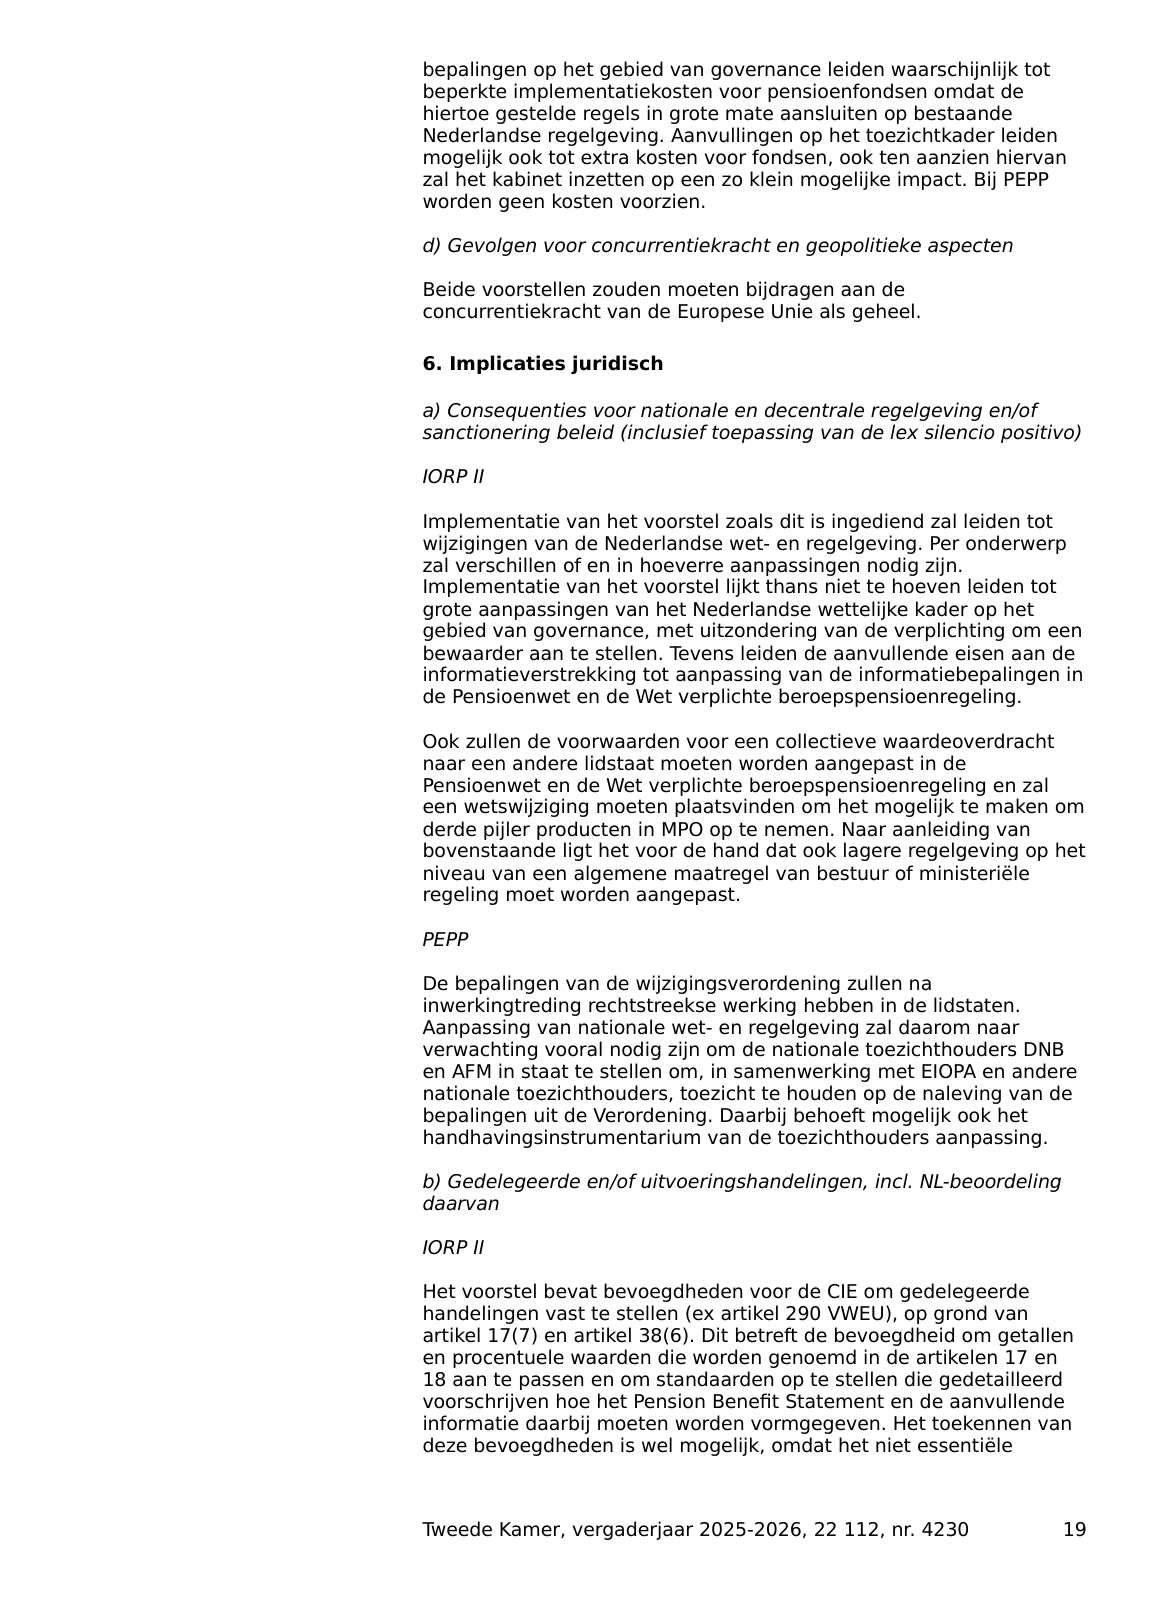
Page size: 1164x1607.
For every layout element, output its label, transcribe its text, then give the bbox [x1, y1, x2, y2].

subtitle PEPP [422, 928, 1087, 951]
text Beide voorstellen zouden moeten bijdragen aan de concurrentiekracht van de Europese Unie als geheel. [422, 279, 1087, 323]
text De bepalingen van de wijzigingsverordening zullen na inwerkingtreding rechtstreekse werking hebben in de lidstaten. Aanpassing van nationale wet- en regelgeving zal daarom naar verwachting vooral nodig zijn om de nationale toezichthouders DNB en AFM in staat te stellen om, in samenwerking met EIOPA en andere nationale toezichthouders, toezicht te houden op de naleving van de bepalingen uit de Verordening. Daarbij behoeft mogelijk ook het handhavingsinstrumentarium van de toezichthouders aanpassing. [422, 973, 1087, 1148]
subtitle IORP II [422, 1237, 1087, 1259]
subtitle a) Consequenties voor nationale en decentrale regelgeving en/of sanctionering beleid (inclusief toepassing van de lex silencio positivo) [422, 400, 1087, 444]
subtitle 6. Implicaties juridisch [422, 353, 1087, 375]
text Het voorstel bevat bevoegdheden voor de CIE om gedelegeerde handelingen vast te stellen (ex artikel 290 VWEU), op grond van artikel 17(7) en artikel 38(6). Dit betreft de bevoegdheid om getallen en procentuele waarden die worden genoemd in de artikelen 17 en 18 aan te passen en om standaarden op te stellen die gedetailleerd voorschrijven hoe het Pension Benefit Statement en de aanvullende informatie daarbij moeten worden vormgegeven. Het toekennen van deze bevoegdheden is wel mogelijk, omdat het niet essentiële [422, 1281, 1087, 1457]
subtitle d) Gevolgen voor concurrentiekracht en geopolitieke aspecten [422, 235, 1087, 257]
subtitle b) Gedelegeerde en/of uitvoeringshandelingen, incl. NL-beoordeling daarvan [422, 1171, 1087, 1215]
text bepalingen op het gebied van governance leiden waarschijnlijk tot beperkte implementatiekosten voor pensioenfondsen omdat de hiertoe gestelde regels in grote mate aansluiten op bestaande Nederlandse regelgeving. Aanvullingen op het toezichtkader leiden mogelijk ook tot extra kosten voor fondsen, ook ten aanzien hiervan zal het kabinet inzetten op een zo klein mogelijke impact. Bij PEPP worden geen kosten voorzien. [422, 59, 1087, 213]
subtitle IORP II [422, 466, 1087, 488]
text Implementatie van het voorstel zoals dit is ingediend zal leiden tot wijzigingen van de Nederlandse wet- en regelgeving. Per onderwerp zal verschillen of en in hoeverre aanpassingen nodig zijn. Implementatie van het voorstel lijkt thans niet te hoeven leiden tot grote aanpassingen van het Nederlandse wettelijke kader op het gebied van governance, met uitzondering van de verplichting om een bewaarder aan te stellen. Tevens leiden de aanvullende eisen aan de informatieverstrekking tot aanpassing van de informatiebepalingen in de Pensioenwet en de Wet verplichte beroepspensioenregeling. [422, 511, 1087, 708]
text Ook zullen de voorwaarden voor een collectieve waardeoverdracht naar een andere lidstaat moeten worden aangepast in de Pensioenwet en de Wet verplichte beroepspensioenregeling en zal een wetswijziging moeten plaatsvinden om het mogelijk te maken om derde pijler producten in MPO op te nemen. Naar aanleiding van bovenstaande ligt het voor de hand dat ook lagere regelgeving op het niveau van een algemene maatregel van bestuur of ministeriële regeling moet worden aangepast. [422, 731, 1087, 906]
